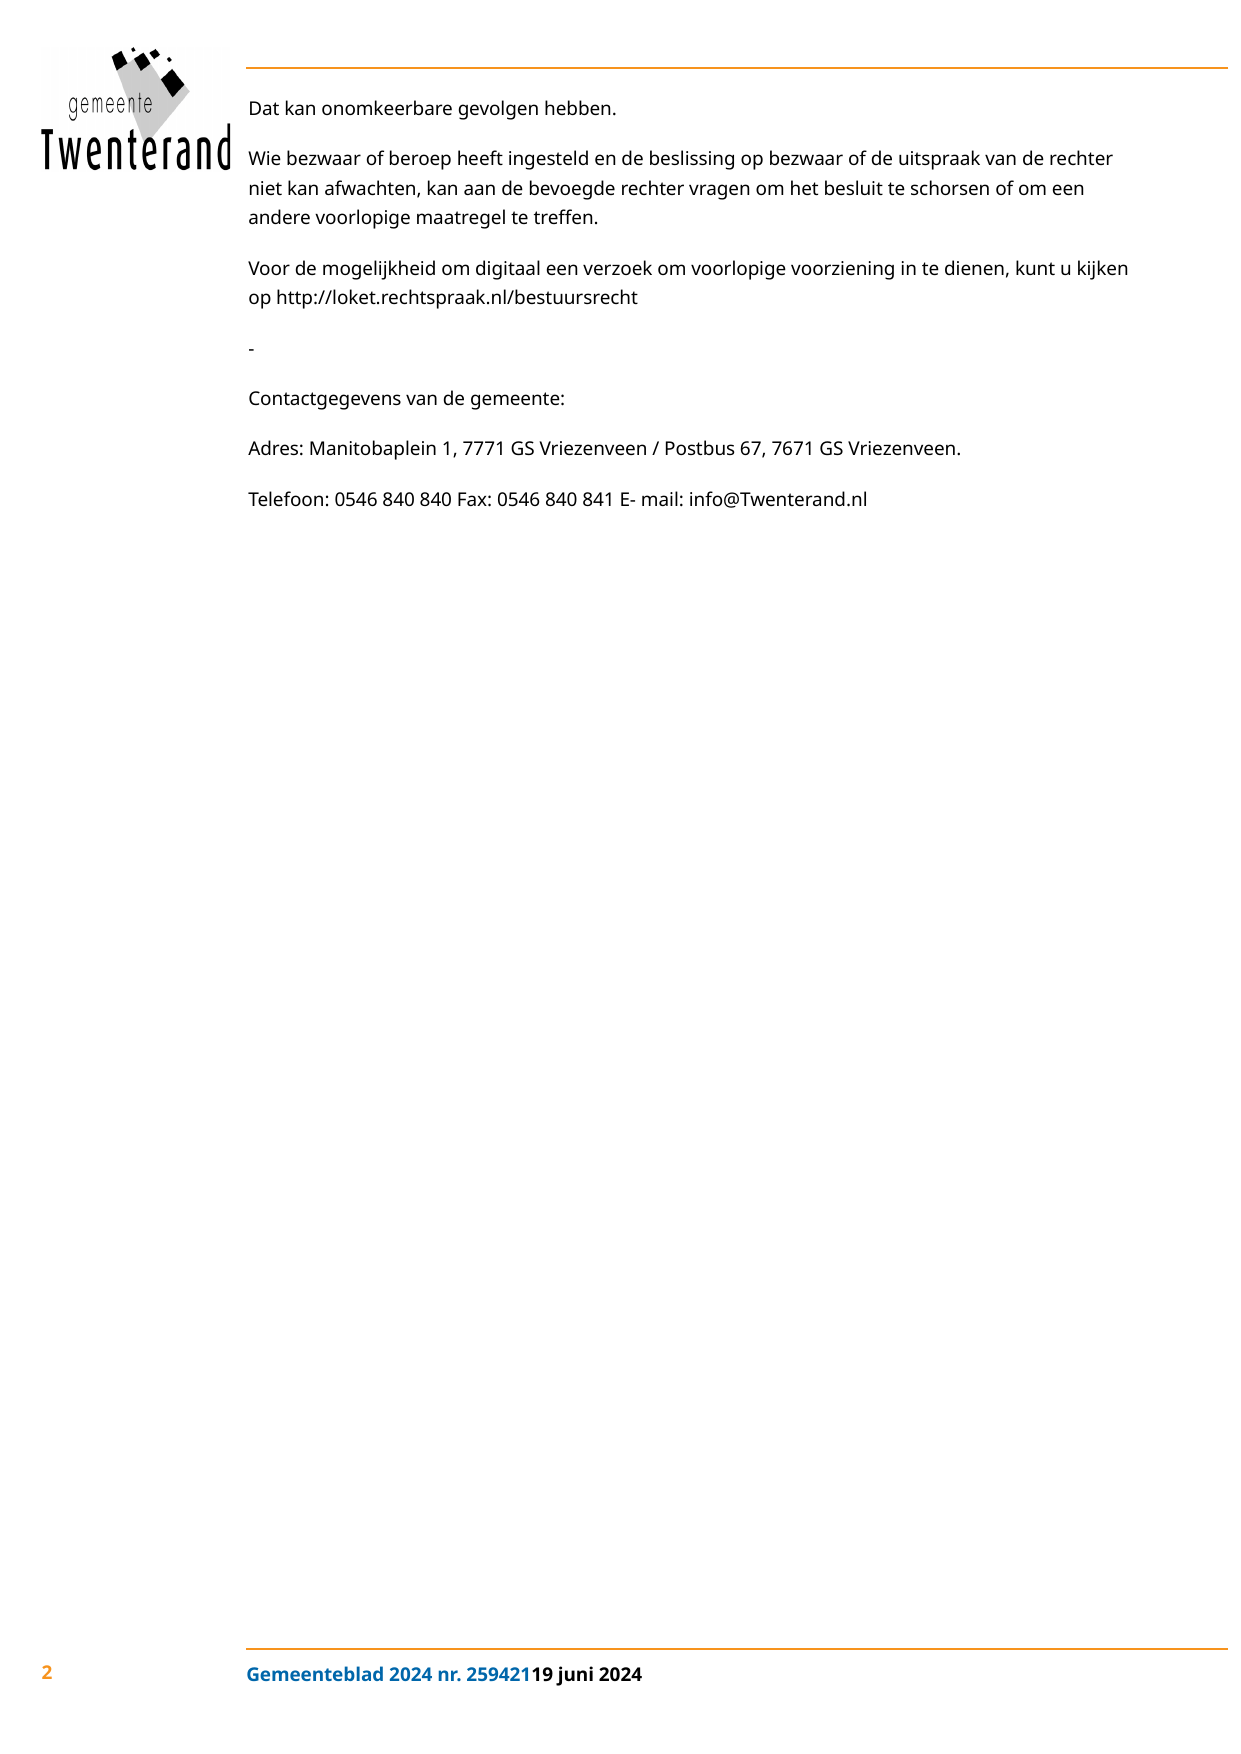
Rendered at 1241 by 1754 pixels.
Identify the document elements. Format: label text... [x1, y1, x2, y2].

text Dat kan onomkeerbare gevolgen hebben. [248, 95, 1152, 121]
text Wie bezwaar of beroep heeft ingesteld en de beslissing op bezwaar of de uitspraak van de rechter niet kan afwachten, kan aan de bevoegde rechter vragen om het besluit te schorsen of om een andere voorlopige maatregel te treffen. [248, 145, 1152, 230]
picture [41, 47, 231, 172]
text Telefoon: 0546 840 840 Fax: 0546 840 841 E- mail: info@Twenterand.nl [248, 486, 1152, 512]
text Adres: Manitobaplein 1, 7771 GS Vriezenveen / Postbus 67, 7671 GS Vriezenveen. [248, 436, 1152, 461]
text Voor de mogelijkheid om digitaal een verzoek om voorlopige voorziening in te dienen, kunt u kijken op http://loket.rechtspraak.nl/bestuursrecht [248, 255, 1152, 310]
text Contactgegevens van de gemeente: [248, 385, 1152, 411]
text - [248, 335, 1152, 361]
